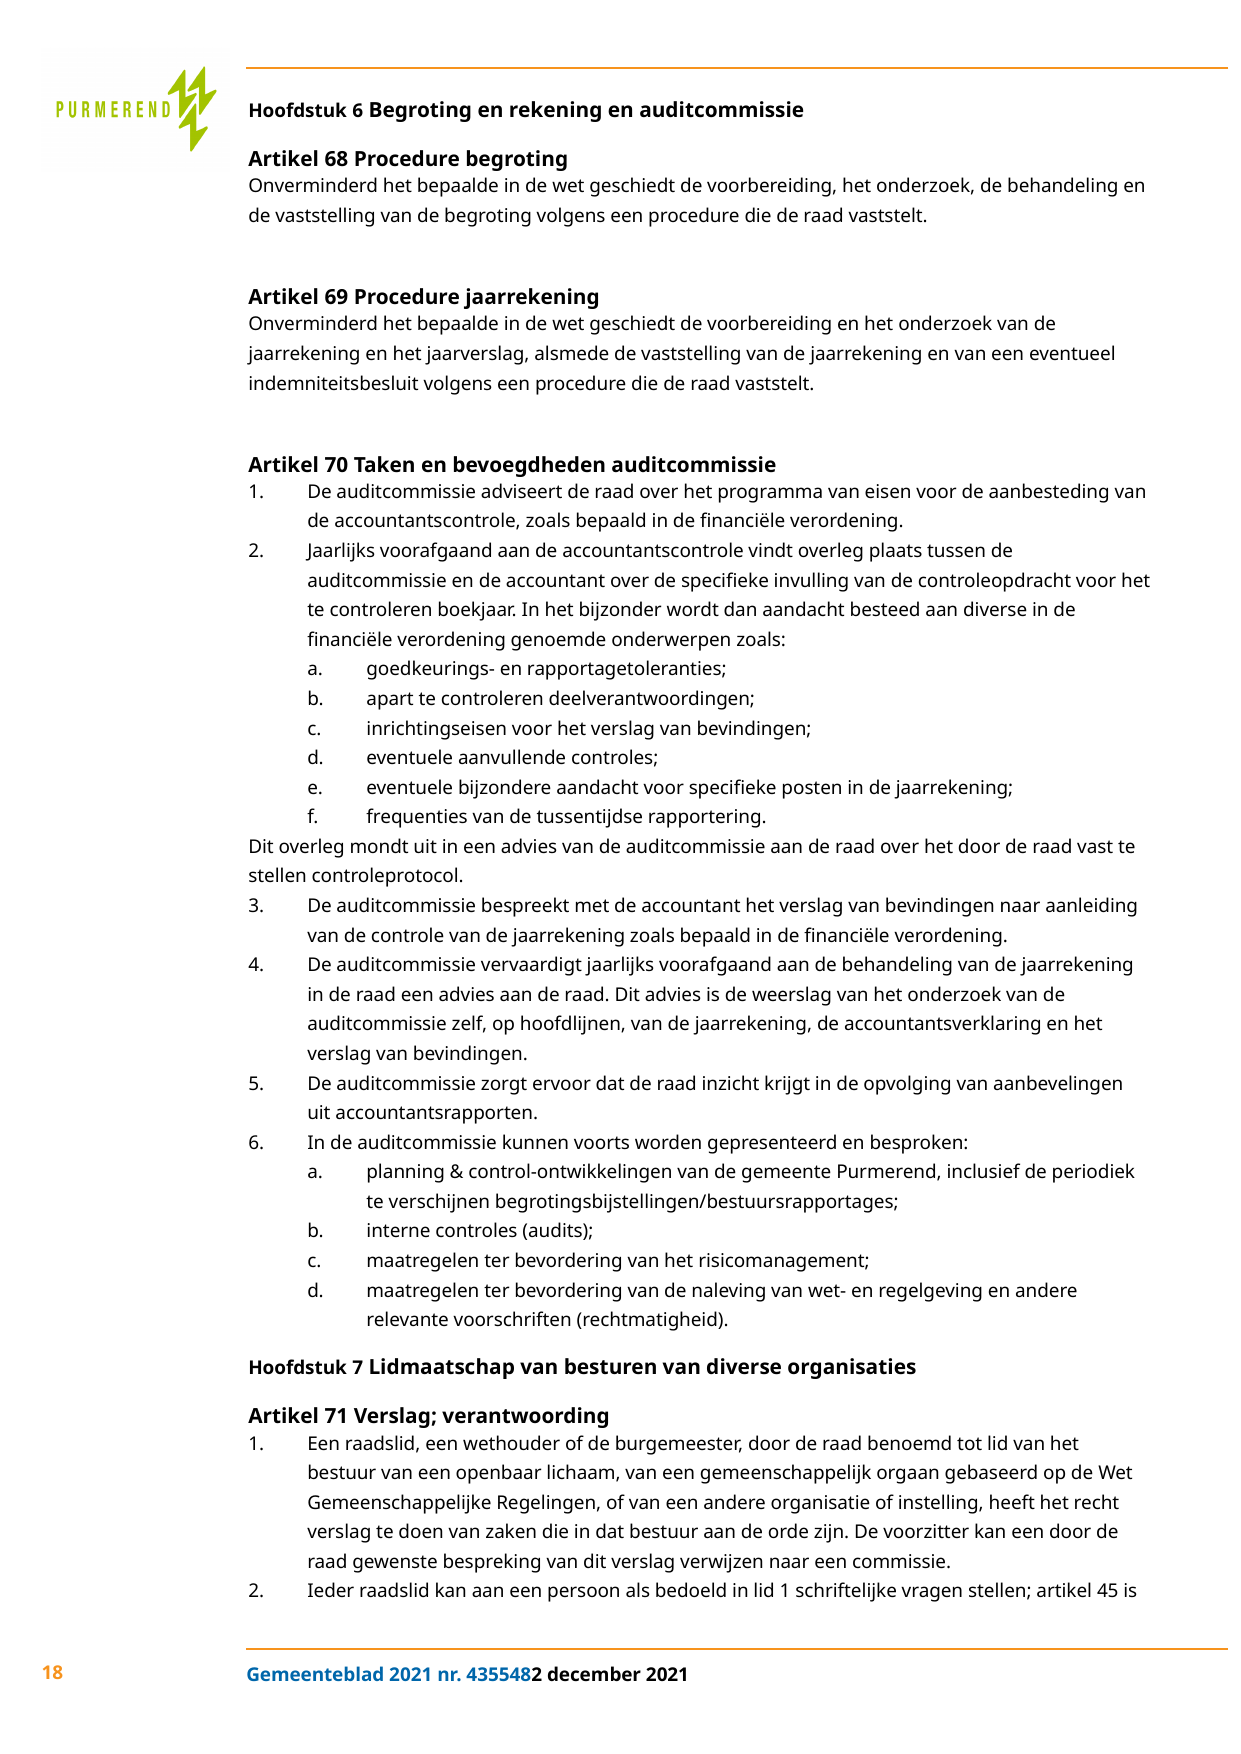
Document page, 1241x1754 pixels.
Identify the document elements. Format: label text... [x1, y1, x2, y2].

list Jaarlijks voorafgaand aan de accountantscontrole vindt overleg plaats tussen de auditcommissie en de accountant over de specifieke invulling van de controleopdracht voor het te controleren boekjaar. In het bijzonder wordt dan aandacht besteed aan diverse in de financiële verordening genoemde onderwerpen zoals: [248, 537, 1152, 652]
text Onverminderd het bepaalde in de wet geschiedt de voorbereiding en het onderzoek van de jaarrekening en het jaarverslag, alsmede de vaststelling van de jaarrekening en van een eventueel indemniteitsbesluit volgens een procedure die de raad vaststelt. [248, 311, 1152, 395]
list maatregelen ter bevordering van het risicomanagement; [307, 1247, 1152, 1273]
list maatregelen ter bevordering van de naleving van wet- en regelgeving en andere relevante voorschriften (rechtmatigheid). [307, 1277, 1152, 1332]
text Onverminderd het bepaalde in de wet geschiedt de voorbereiding, het onderzoek, de behandeling en de vaststelling van de begroting volgens een procedure die de raad vaststelt. [248, 172, 1152, 228]
list Ieder raadslid kan aan een persoon als bedoeld in lid 1 schriftelijke vragen stellen; artikel 45 is [248, 1578, 1152, 1603]
picture [41, 47, 231, 172]
text Artikel 69 Procedure jaarrekening [248, 282, 1152, 311]
list goedkeurings- en rapportagetoleranties; [307, 656, 1152, 681]
list planning & control-ontwikkelingen van de gemeente Purmerend, inclusief de periodiek te verschijnen begrotingsbijstellingen/bestuursrapportages; [307, 1158, 1152, 1214]
text Hoofdstuk 7 Lidmaatschap van besturen van diverse organisaties [248, 1352, 1152, 1381]
text Artikel 68 Procedure begroting [248, 144, 1152, 172]
list De auditcommissie adviseert de raad over het programma van eisen voor de aanbesteding van de accountantscontrole, zoals bepaald in de financiële verordening. [248, 478, 1152, 533]
list De auditcommissie bespreekt met de accountant het verslag van bevindingen naar aanleiding van de controle van de jaarrekening zoals bepaald in de financiële verordening. [248, 892, 1152, 948]
list interne controles (audits); [307, 1218, 1152, 1243]
text Dit overleg mondt uit in een advies van de auditcommissie aan de raad over het door de raad vast te stellen controleprotocol. [248, 833, 1152, 888]
list eventuele aanvullende controles; [307, 744, 1152, 770]
list De auditcommissie vervaardigt jaarlijks voorafgaand aan de behandeling van de jaarrekening in de raad een advies aan de raad. Dit advies is de weerslag van het onderzoek van de auditcommissie zelf, op hoofdlijnen, van de jaarrekening, de accountantsverklaring en het verslag van bevindingen. [248, 951, 1152, 1066]
list inrichtingseisen voor het verslag van bevindingen; [307, 715, 1152, 741]
text Artikel 70 Taken en bevoegdheden auditcommissie [248, 450, 1152, 478]
list Een raadslid, een wethouder of de burgemeester, door de raad benoemd tot lid van het bestuur van een openbaar lichaam, van een gemeenschappelijk orgaan gebaseerd op de Wet Gemeenschappelijke Regelingen, of van een andere organisatie of instelling, heeft het recht verslag te doen van zaken die in dat bestuur aan de orde zijn. De voorzitter kan een door de raad gewenste bespreking van dit verslag verwijzen naar een commissie. [248, 1430, 1152, 1574]
list De auditcommissie zorgt ervoor dat de raad inzicht krijgt in de opvolging van aanbevelingen uit accountantsrapporten. [248, 1070, 1152, 1125]
list In de auditcommissie kunnen voorts worden gepresenteerd en besproken: [248, 1129, 1152, 1155]
list eventuele bijzondere aandacht voor specifieke posten in de jaarrekening; [307, 774, 1152, 800]
list apart te controleren deelverantwoordingen; [307, 685, 1152, 711]
text Hoofdstuk 6 Begroting en rekening en auditcommissie [248, 95, 1152, 123]
list frequenties van de tussentijdse rapportering. [307, 803, 1152, 829]
text Artikel 71 Verslag; verantwoording [248, 1401, 1152, 1430]
